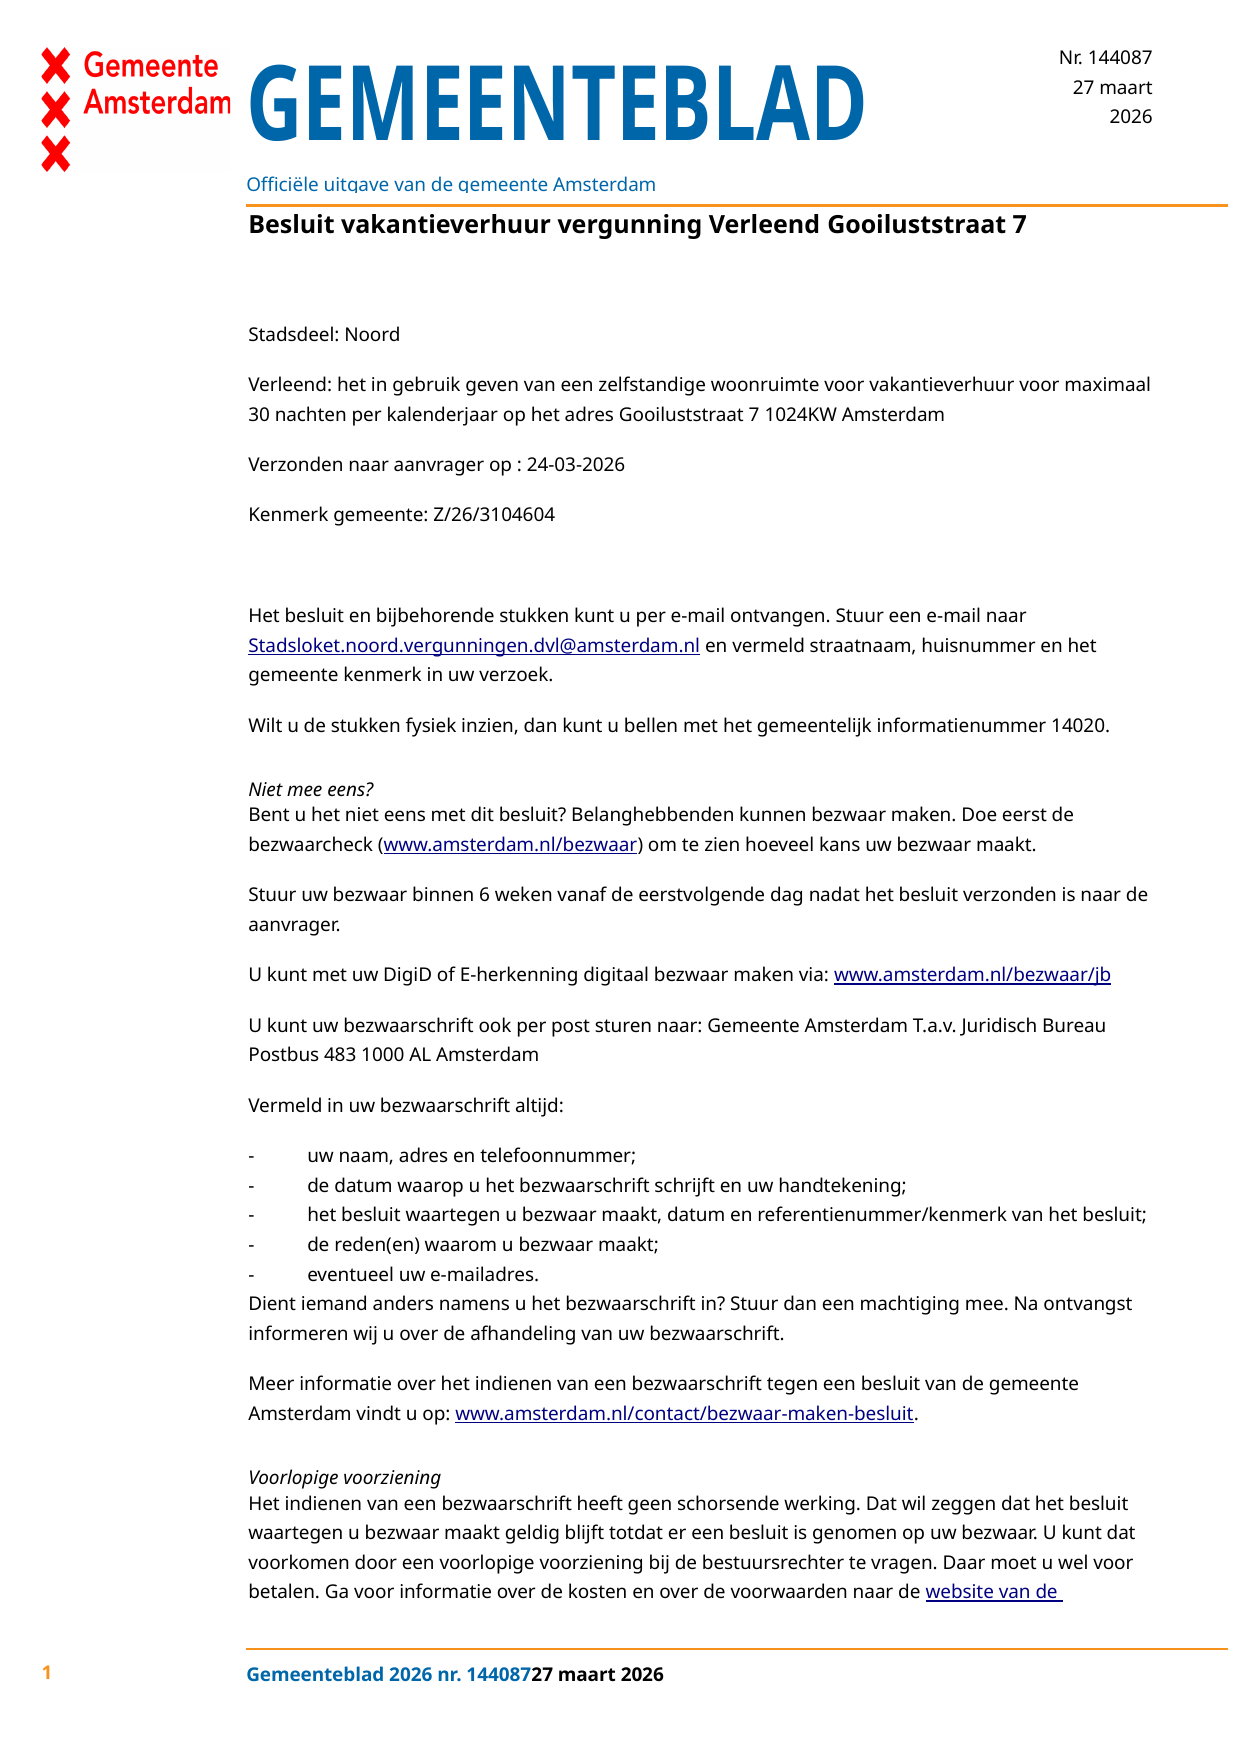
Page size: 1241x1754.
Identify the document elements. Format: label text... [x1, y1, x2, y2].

list eventueel uw e-mailadres. [248, 1261, 1152, 1287]
text Het besluit en bijbehorende stukken kunt u per e-mail ontvangen. Stuur een e-mail naar Stadsloket.noord.vergunningen.dvl@amsterdam.nl en vermeld straatnaam, huisnummer en het gemeente kenmerk in uw verzoek. [248, 602, 1152, 687]
list het besluit waartegen u bezwaar maakt, datum en referentienummer/kenmerk van het besluit; [248, 1202, 1152, 1227]
text U kunt met uw DigiD of E-herkenning digitaal bezwaar maken via: www.amsterdam.nl/bezwaar/jb [248, 962, 1152, 987]
text Kenmerk gemeente: Z/26/3104604 [248, 502, 1152, 527]
text Het indienen van een bezwaarschrift heeft geen schorsende werking. Dat wil zeggen dat het besluit waartegen u bezwaar maakt geldig blijft totdat er een besluit is genomen op uw bezwaar. U kunt dat voorkomen door een voorlopige voorziening bij de bestuursrechter te vragen. Daar moet u wel voor betalen. Ga voor informatie over de kosten en over de voorwaarden naar de website van de [248, 1490, 1152, 1604]
picture [41, 47, 231, 172]
text Stadsdeel: Noord [248, 321, 1152, 346]
text Meer informatie over het indienen van een bezwaarschrift tegen een besluit van de gemeente Amsterdam vindt u op: www.amsterdam.nl/contact/bezwaar-maken-besluit. [248, 1370, 1152, 1426]
text Dient iemand anders namens u het bezwaarschrift in? Stuur dan een machtiging mee. Na ontvangst informeren wij u over de afhandeling van uw bezwaarschrift. [248, 1290, 1152, 1346]
text Niet mee eens? [248, 776, 1152, 802]
text Verleend: het in gebruik geven van een zelfstandige woonruimte voor vakantieverhuur voor maximaal 30 nachten per kalenderjaar op het adres Gooiluststraat 7 1024KW Amsterdam [248, 371, 1152, 426]
list de reden(en) waarom u bezwaar maakt; [248, 1231, 1152, 1257]
text Besluit vakantieverhuur vergunning Verleend Gooiluststraat 7 [248, 207, 1152, 241]
text Verzonden naar aanvrager op : 24-03-2026 [248, 451, 1152, 477]
text U kunt uw bezwaarschrift ook per post sturen naar: Gemeente Amsterdam T.a.v. Juridisch Bureau Postbus 483 1000 AL Amsterdam [248, 1012, 1152, 1067]
text Bent u het niet eens met dit besluit? Belanghebbenden kunnen bezwaar maken. Doe eerst de bezwaarcheck (www.amsterdam.nl/bezwaar) om te zien hoeveel kans uw bezwaar maakt. [248, 802, 1152, 857]
text Voorlopige voorziening [248, 1464, 1152, 1490]
text Wilt u de stukken fysiek inzien, dan kunt u bellen met het gemeentelijk informatienummer 14020. [248, 712, 1152, 738]
list de datum waarop u het bezwaarschrift schrijft en uw handtekening; [248, 1172, 1152, 1198]
list uw naam, adres en telefoonnummer; [248, 1142, 1152, 1168]
text Vermeld in uw bezwaarschrift altijd: [248, 1092, 1152, 1118]
text Stuur uw bezwaar binnen 6 weken vanaf de eerstvolgende dag nadat het besluit verzonden is naar de aanvrager. [248, 882, 1152, 937]
